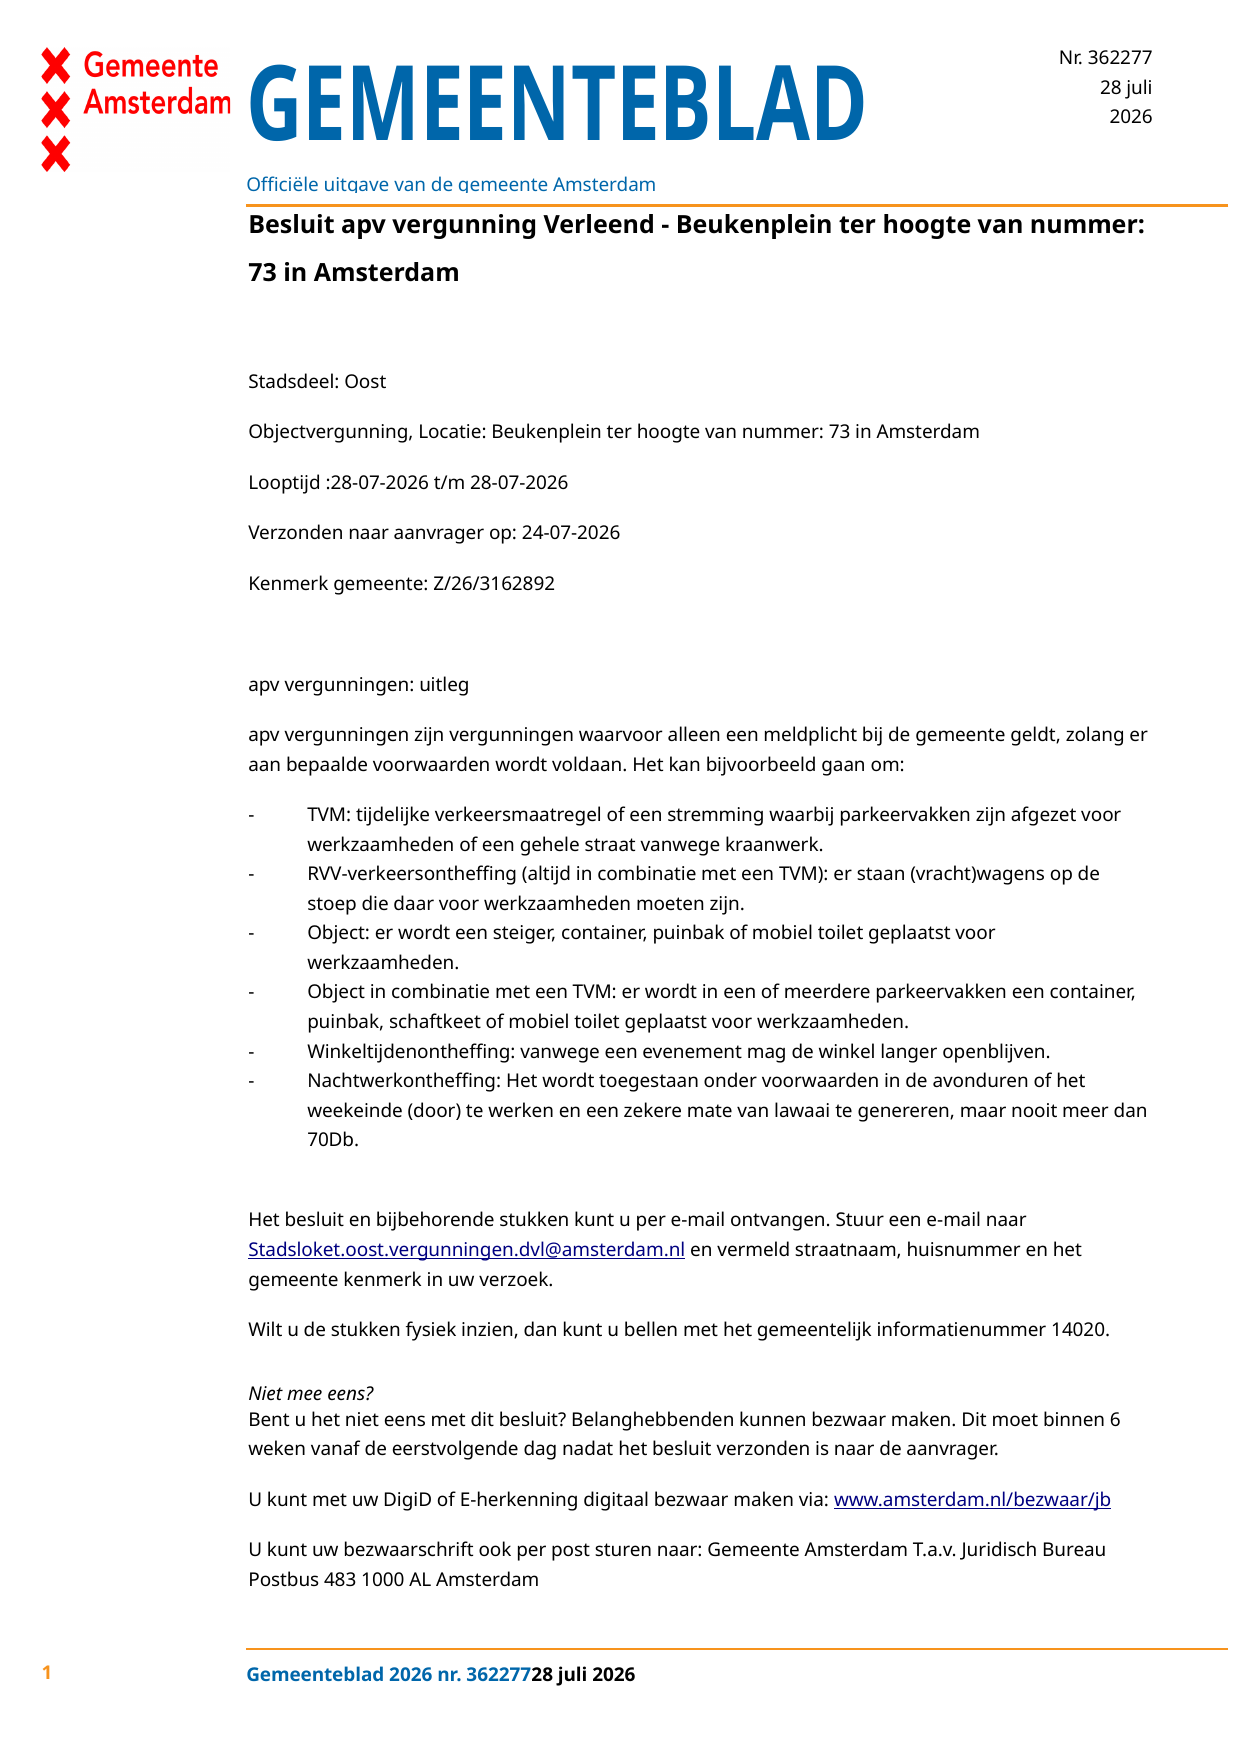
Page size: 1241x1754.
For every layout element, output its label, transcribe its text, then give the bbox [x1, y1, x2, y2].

text Objectvergunning, Locatie: Beukenplein ter hoogte van nummer: 73 in Amsterdam [248, 419, 1152, 444]
text apv vergunningen zijn vergunningen waarvoor alleen een meldplicht bij de gemeente geldt, zolang er aan bepaalde voorwaarden wordt voldaan. Het kan bijvoorbeeld gaan om: [248, 721, 1152, 777]
text apv vergunningen: uitleg [248, 671, 1152, 697]
text Besluit apv vergunning Verleend - Beukenplein ter hoogte van nummer: 73 in Amsterdam [248, 207, 1152, 288]
text Stadsdeel: Oost [248, 368, 1152, 394]
text Niet mee eens? [248, 1380, 1152, 1406]
list Object: er wordt een steiger, container, puinbak of mobiel toilet geplaatst voor werkzaamheden. [248, 919, 1152, 975]
text Kenmerk gemeente: Z/26/3162892 [248, 570, 1152, 596]
list Winkeltijdenontheffing: vanwege een evenement mag de winkel langer openblijven. [248, 1038, 1152, 1064]
text Wilt u de stukken fysiek inzien, dan kunt u bellen met het gemeentelijk informatienummer 14020. [248, 1316, 1152, 1342]
list TVM: tijdelijke verkeersmaatregel of een stremming waarbij parkeervakken zijn afgezet voor werkzaamheden of een gehele straat vanwege kraanwerk. [248, 801, 1152, 857]
list Object in combinatie met een TVM: er wordt in een of meerdere parkeervakken een container, puinbak, schaftkeet of mobiel toilet geplaatst voor werkzaamheden. [248, 979, 1152, 1034]
text Bent u het niet eens met dit besluit? Belanghebbenden kunnen bezwaar maken. Dit moet binnen 6 weken vanaf de eerstvolgende dag nadat het besluit verzonden is naar de aanvrager. [248, 1406, 1152, 1461]
list Nachtwerkontheffing: Het wordt toegestaan onder voorwaarden in de avonduren of het weekeinde (door) te werken en een zekere mate van lawaai te genereren, maar nooit meer dan 70Db. [248, 1067, 1152, 1152]
text Verzonden naar aanvrager op: 24-07-2026 [248, 519, 1152, 545]
text U kunt uw bezwaarschrift ook per post sturen naar: Gemeente Amsterdam T.a.v. Juridisch Bureau Postbus 483 1000 AL Amsterdam [248, 1536, 1152, 1592]
text Looptijd :28-07-2026 t/m 28-07-2026 [248, 469, 1152, 495]
picture [41, 47, 231, 172]
text U kunt met uw DigiD of E-herkenning digitaal bezwaar maken via: www.amsterdam.nl/bezwaar/jb [248, 1486, 1152, 1512]
text Het besluit en bijbehorende stukken kunt u per e-mail ontvangen. Stuur een e-mail naar Stadsloket.oost.vergunningen.dvl@amsterdam.nl en vermeld straatnaam, huisnummer en het gemeente kenmerk in uw verzoek. [248, 1207, 1152, 1292]
list RVV-verkeersontheffing (altijd in combinatie met een TVM): er staan (vracht)wagens op de stoep die daar voor werkzaamheden moeten zijn. [248, 860, 1152, 916]
